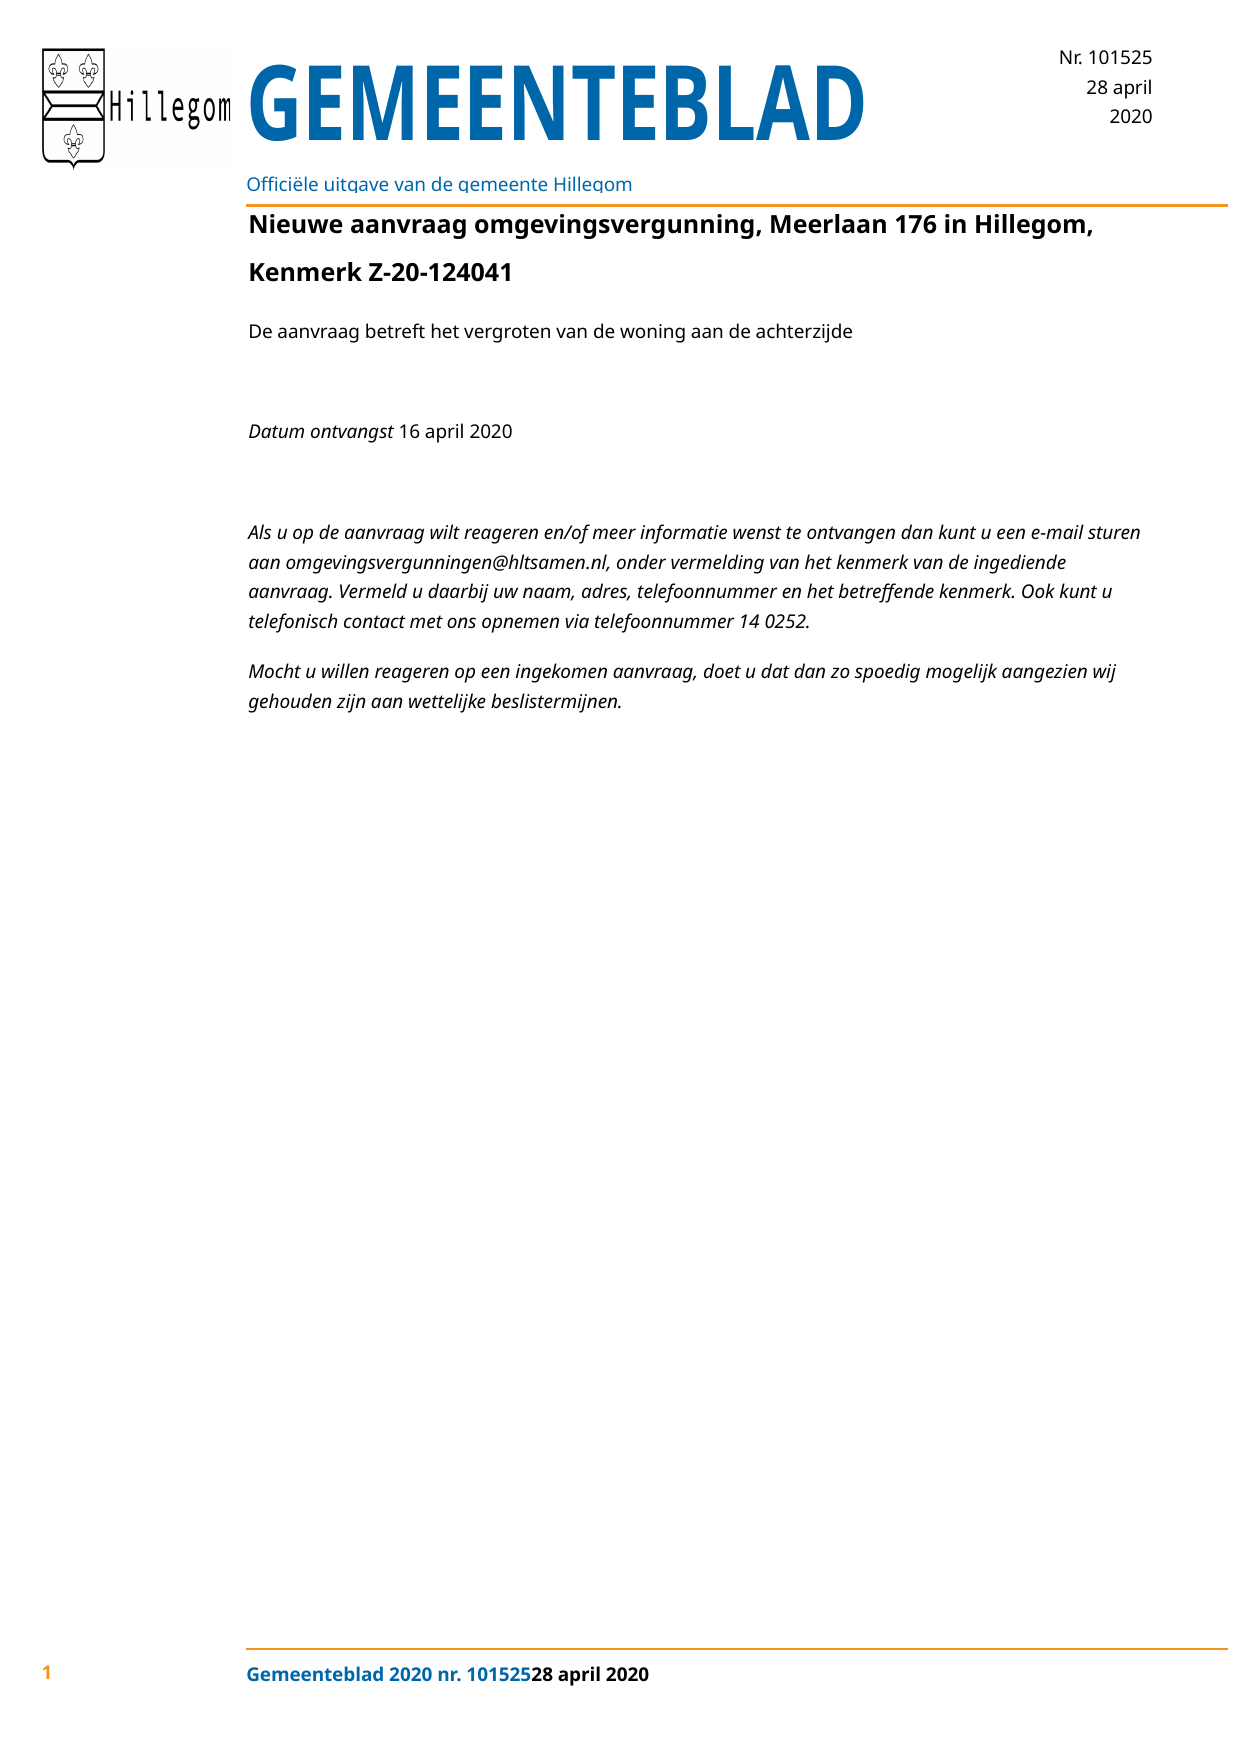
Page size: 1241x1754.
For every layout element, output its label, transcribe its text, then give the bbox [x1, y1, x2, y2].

text Nieuwe aanvraag omgevingsvergunning, Meerlaan 176 in Hillegom, Kenmerk Z-20-124041 [248, 207, 1152, 288]
text De aanvraag betreft het vergroten van de woning aan de achterzijde [248, 318, 1152, 344]
picture [41, 47, 231, 172]
text Mocht u willen reageren op een ingekomen aanvraag, doet u dat dan zo spoedig mogelijk aangezien wij gehouden zijn aan wettelijke beslistermijnen. [248, 659, 1152, 714]
text Datum ontvangst 16 april 2020 [248, 419, 1152, 444]
text Als u op de aanvraag wilt reageren en/of meer informatie wenst te ontvangen dan kunt u een e-mail sturen aan omgevingsvergunningen@hltsamen.nl, onder vermelding van het kenmerk van de ingediende aanvraag. Vermeld u daarbij uw naam, adres, telefoonnummer en het betreffende kenmerk. Ook kunt u telefonisch contact met ons opnemen via telefoonnummer 14 0252. [248, 519, 1152, 634]
